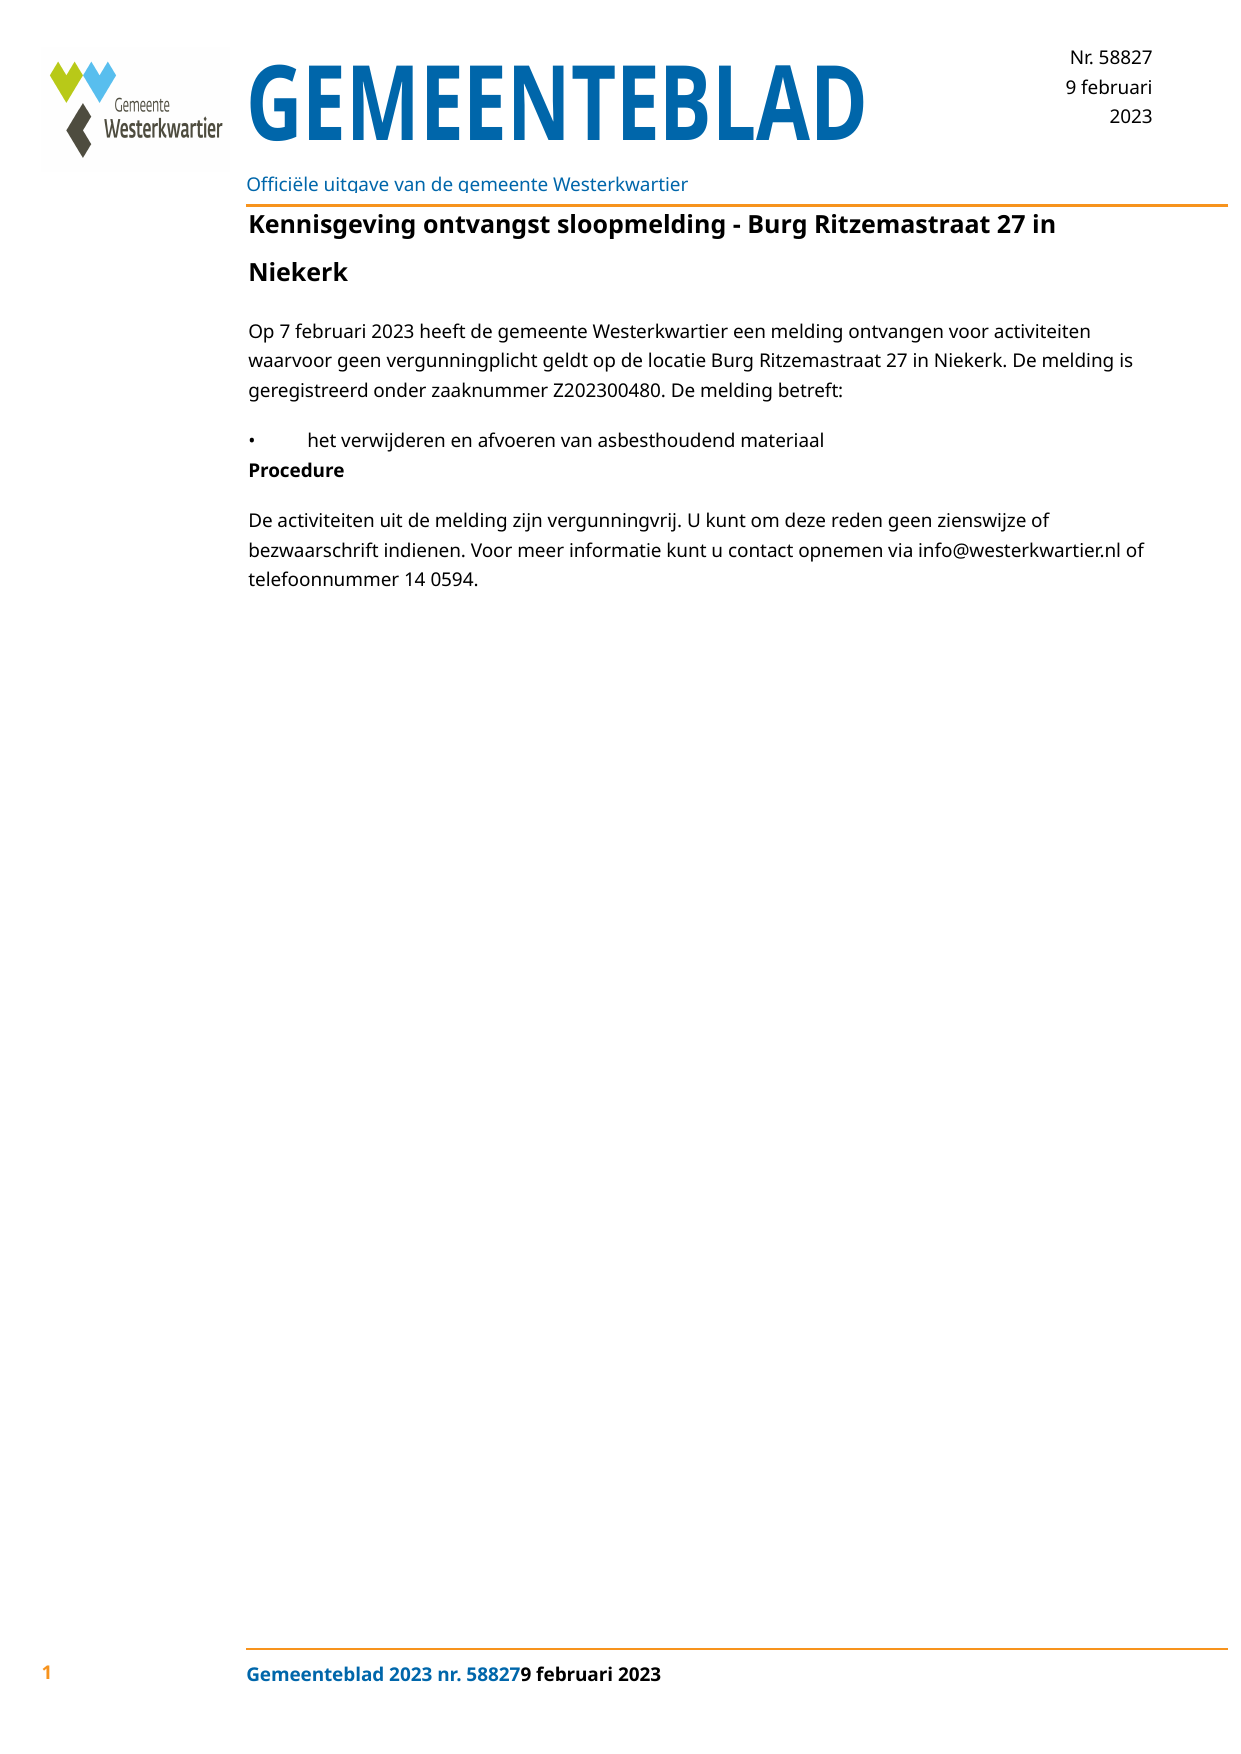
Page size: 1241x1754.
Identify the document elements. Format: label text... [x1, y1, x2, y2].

picture [41, 47, 231, 172]
text Kennisgeving ontvangst sloopmelding - Burg Ritzemastraat 27 in Niekerk [248, 207, 1152, 288]
text De activiteiten uit de melding zijn vergunningvrij. U kunt om deze reden geen zienswijze of bezwaarschrift indienen. Voor meer informatie kunt u contact opnemen via info@westerkwartier.nl of telefoonnummer 14 0594. [248, 507, 1152, 592]
text Procedure [248, 457, 1152, 483]
text Op 7 februari 2023 heeft de gemeente Westerkwartier een melding ontvangen voor activiteiten waarvoor geen vergunningplicht geldt op de locatie Burg Ritzemastraat 27 in Niekerk. De melding is geregistreerd onder zaaknummer Z202300480. De melding betreft: [248, 318, 1152, 403]
list het verwijderen en afvoeren van asbesthoudend materiaal [248, 427, 1152, 453]
